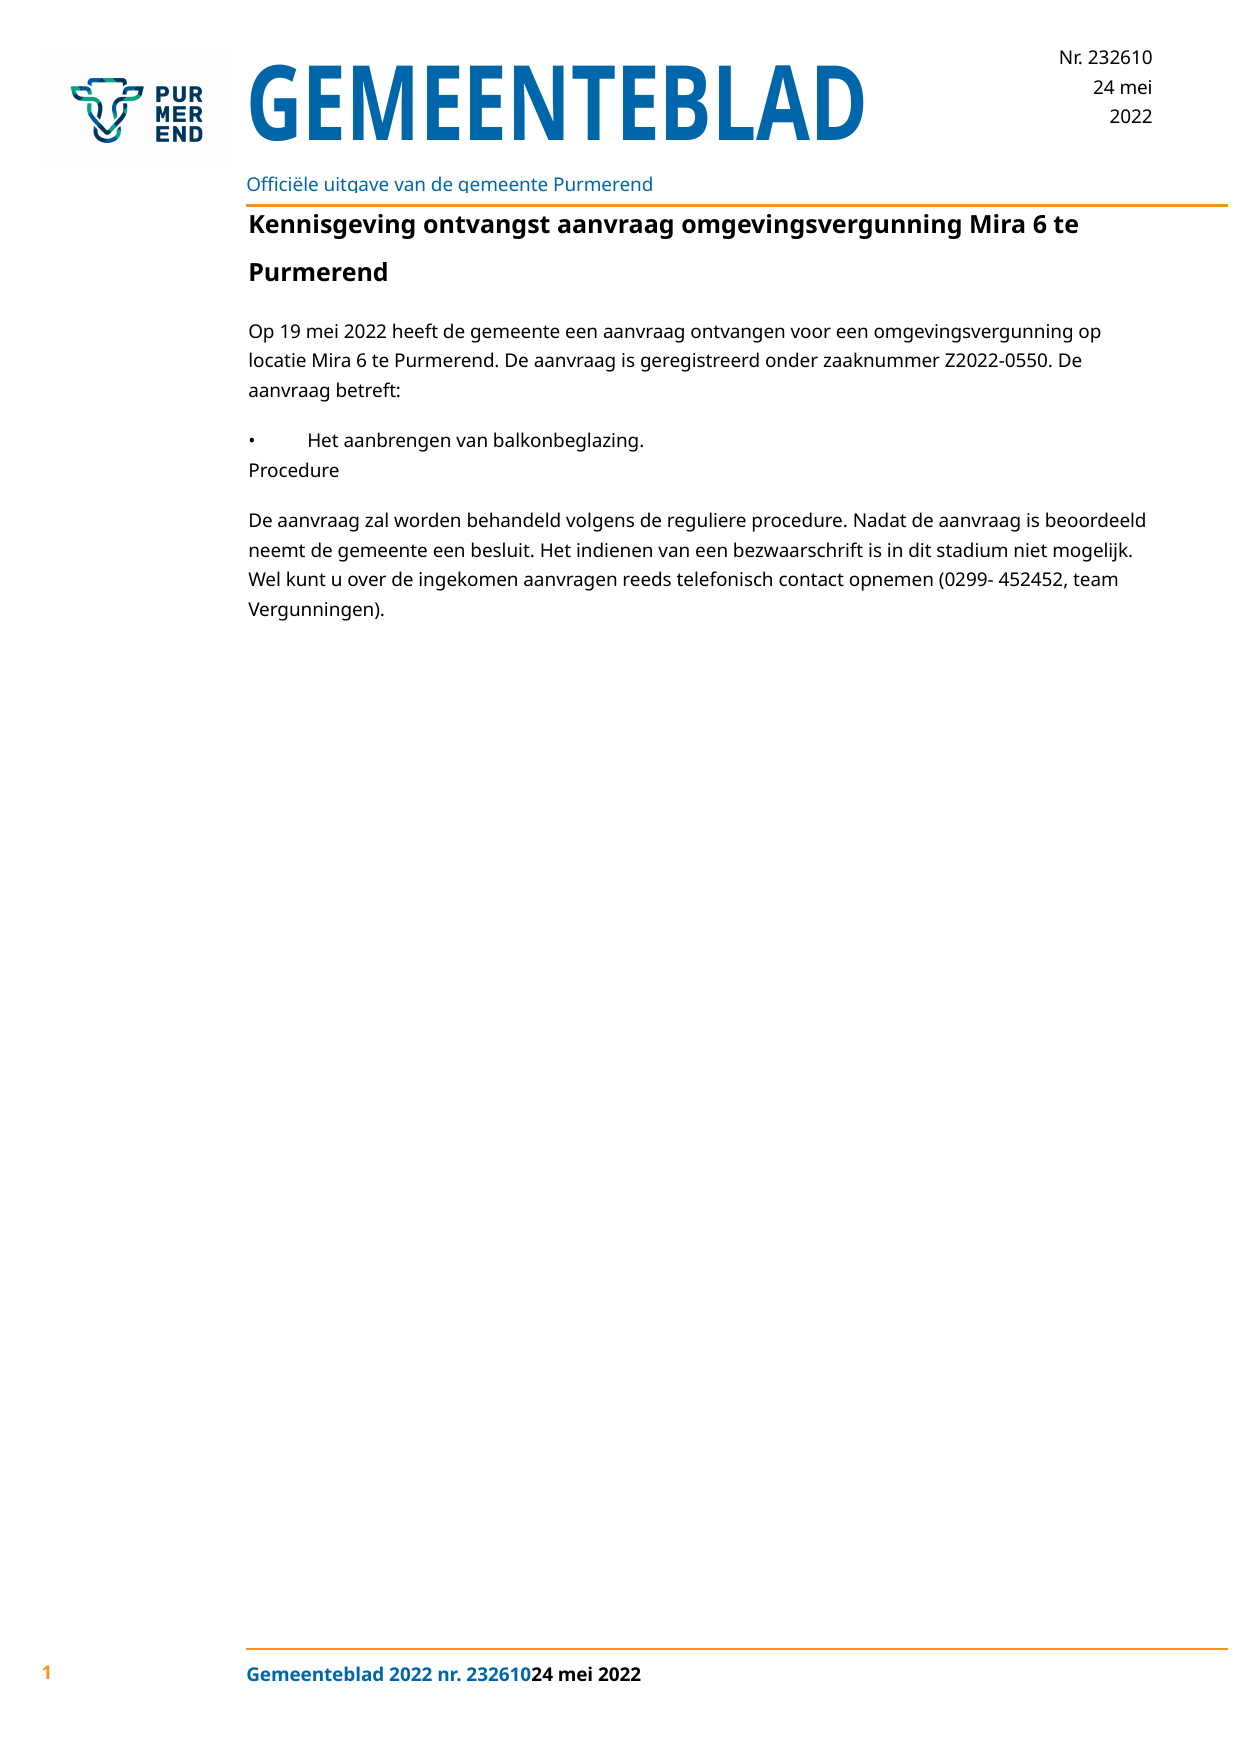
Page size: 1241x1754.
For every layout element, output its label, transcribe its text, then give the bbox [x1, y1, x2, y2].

text De aanvraag zal worden behandeld volgens de reguliere procedure. Nadat de aanvraag is beoordeeld neemt de gemeente een besluit. Het indienen van een bezwaarschrift is in dit stadium niet mogelijk. Wel kunt u over de ingekomen aanvragen reeds telefonisch contact opnemen (0299- 452452, team Vergunningen). [248, 507, 1152, 622]
text Kennisgeving ontvangst aanvraag omgevingsvergunning Mira 6 te Purmerend [248, 207, 1152, 288]
list Het aanbrengen van balkonbeglazing. [248, 427, 1152, 453]
picture [41, 47, 231, 172]
text Procedure [248, 457, 1152, 483]
text Op 19 mei 2022 heeft de gemeente een aanvraag ontvangen voor een omgevingsvergunning op locatie Mira 6 te Purmerend. De aanvraag is geregistreerd onder zaaknummer Z2022-0550. De aanvraag betreft: [248, 318, 1152, 403]
